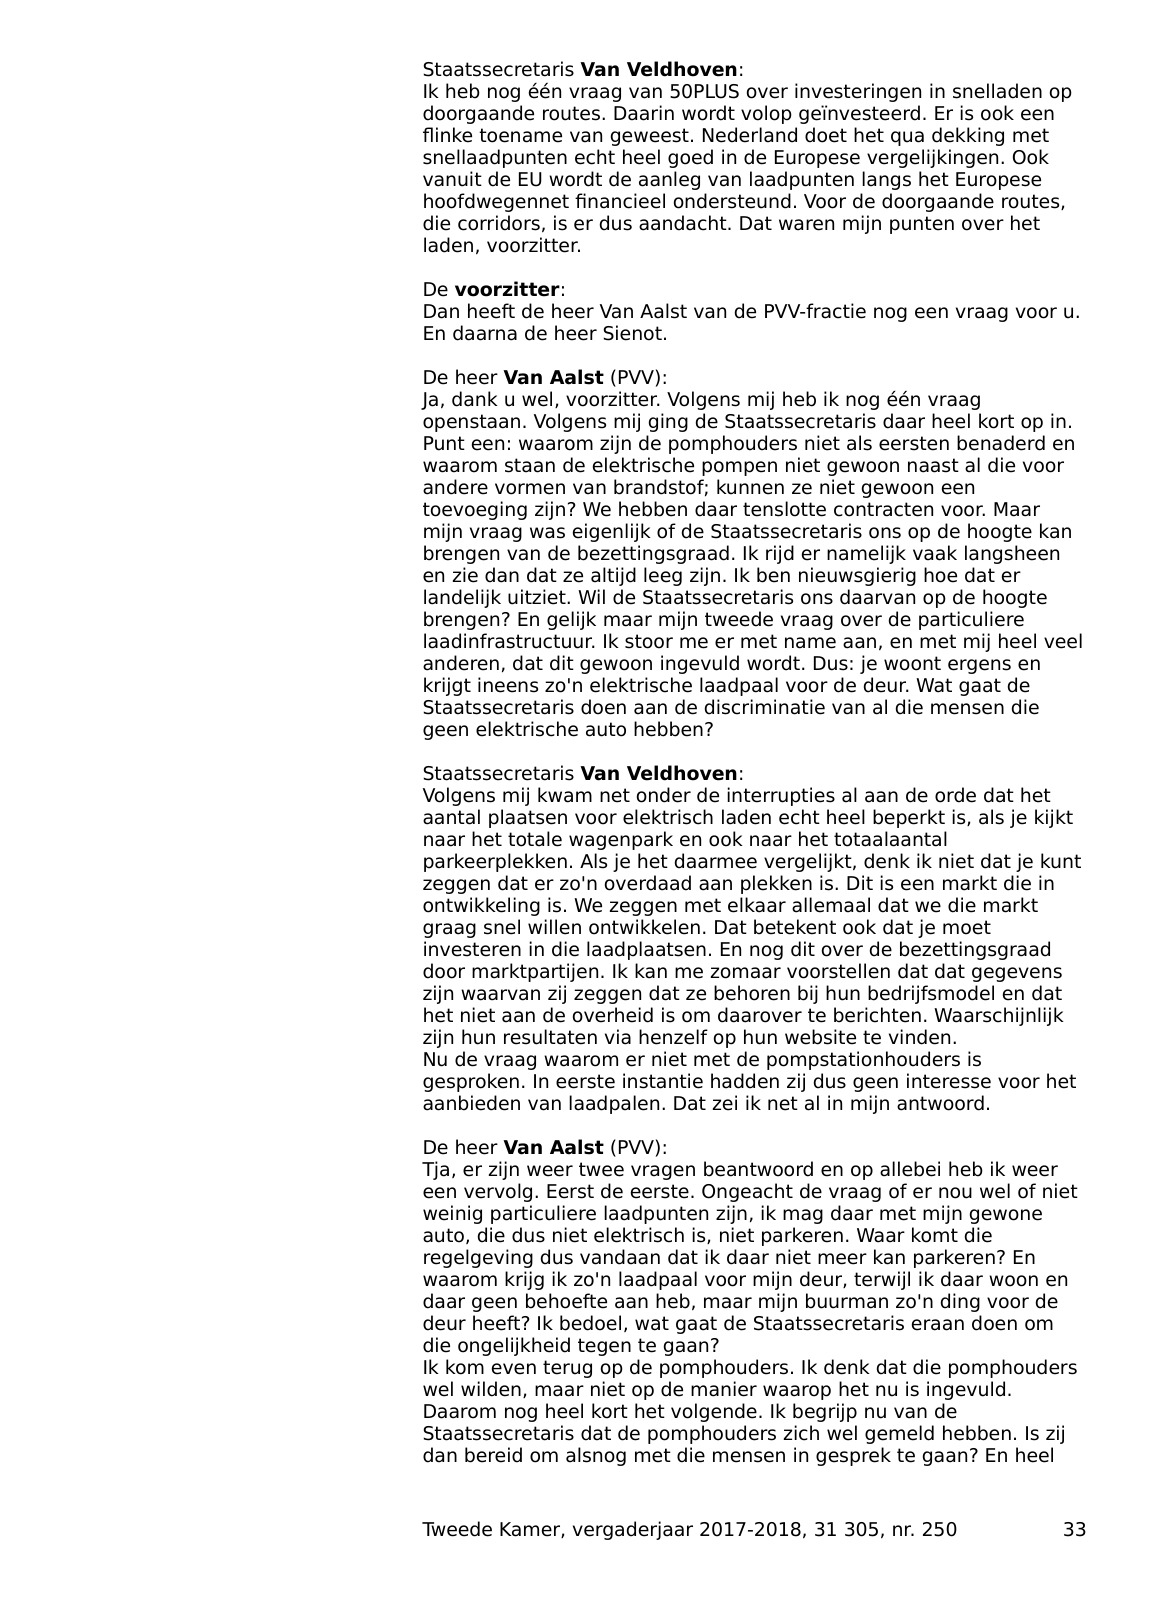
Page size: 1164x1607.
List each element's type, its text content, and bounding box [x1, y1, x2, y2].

text Ik kom even terug op de pomphouders. Ik denk dat die pomphouders wel wilden, maar niet op de manier waarop het nu is ingevuld. Daarom nog heel kort het volgende. Ik begrijp nu van de Staatssecretaris dat de pomphouders zich wel gemeld hebben. Is zij dan bereid om alsnog met die mensen in gesprek te gaan? En heel [422, 1357, 1087, 1467]
text Ja, dank u wel, voorzitter. Volgens mij heb ik nog één vraag openstaan. Volgens mij ging de Staatssecretaris daar heel kort op in. Punt een: waarom zijn de pomphouders niet als eersten benaderd en waarom staan de elektrische pompen niet gewoon naast al die voor andere vormen van brandstof; kunnen ze niet gewoon een toevoeging zijn? We hebben daar tenslotte contracten voor. Maar mijn vraag was eigenlijk of de Staatssecretaris ons op de hoogte kan brengen van de bezettingsgraad. Ik rijd er namelijk vaak langsheen en zie dan dat ze altijd leeg zijn. Ik ben nieuwsgierig hoe dat er landelijk uitziet. Wil de Staatssecretaris ons daarvan op de hoogte brengen? En gelijk maar mijn tweede vraag over de particuliere laadinfrastructuur. Ik stoor me er met name aan, en met mij heel veel anderen, dat dit gewoon ingevuld wordt. Dus: je woont ergens en krijgt ineens zo'n elektrische laadpaal voor de deur. Wat gaat de Staatssecretaris doen aan de discriminatie van al die mensen die geen elektrische auto hebben? [422, 389, 1087, 741]
text Dan heeft de heer Van Aalst van de PVV-fractie nog een vraag voor u. En daarna de heer Sienot. [422, 301, 1087, 345]
text Nu de vraag waarom er niet met de pompstationhouders is gesproken. In eerste instantie hadden zij dus geen interesse voor het aanbieden van laadpalen. Dat zei ik net al in mijn antwoord. [422, 1049, 1087, 1115]
text De heer Van Aalst (PVV): [422, 1137, 1087, 1159]
text Tja, er zijn weer twee vragen beantwoord en op allebei heb ik weer een vervolg. Eerst de eerste. Ongeacht de vraag of er nou wel of niet weinig particuliere laadpunten zijn, ik mag daar met mijn gewone auto, die dus niet elektrisch is, niet parkeren. Waar komt die regelgeving dus vandaan dat ik daar niet meer kan parkeren? En waarom krijg ik zo'n laadpaal voor mijn deur, terwijl ik daar woon en daar geen behoefte aan heb, maar mijn buurman zo'n ding voor de deur heeft? Ik bedoel, wat gaat de Staatssecretaris eraan doen om die ongelijkheid tegen te gaan? [422, 1159, 1087, 1357]
text Staatssecretaris Van Veldhoven: [422, 59, 1087, 81]
text De voorzitter: [422, 279, 1087, 301]
text Ik heb nog één vraag van 50PLUS over investeringen in snelladen op doorgaande routes. Daarin wordt volop geïnvesteerd. Er is ook een flinke toename van geweest. Nederland doet het qua dekking met snellaadpunten echt heel goed in de Europese vergelijkingen. Ook vanuit de EU wordt de aanleg van laadpunten langs het Europese hoofdwegennet financieel ondersteund. Voor de doorgaande routes, die corridors, is er dus aandacht. Dat waren mijn punten over het laden, voorzitter. [422, 81, 1087, 257]
text Volgens mij kwam net onder de interrupties al aan de orde dat het aantal plaatsen voor elektrisch laden echt heel beperkt is, als je kijkt naar het totale wagenpark en ook naar het totaalaantal parkeerplekken. Als je het daarmee vergelijkt, denk ik niet dat je kunt zeggen dat er zo'n overdaad aan plekken is. Dit is een markt die in ontwikkeling is. We zeggen met elkaar allemaal dat we die markt graag snel willen ontwikkelen. Dat betekent ook dat je moet investeren in die laadplaatsen. En nog dit over de bezettingsgraad door marktpartijen. Ik kan me zomaar voorstellen dat dat gegevens zijn waarvan zij zeggen dat ze behoren bij hun bedrijfsmodel en dat het niet aan de overheid is om daarover te berichten. Waarschijnlijk zijn hun resultaten via henzelf op hun website te vinden. [422, 785, 1087, 1049]
text Staatssecretaris Van Veldhoven: [422, 763, 1087, 785]
text De heer Van Aalst (PVV): [422, 367, 1087, 389]
